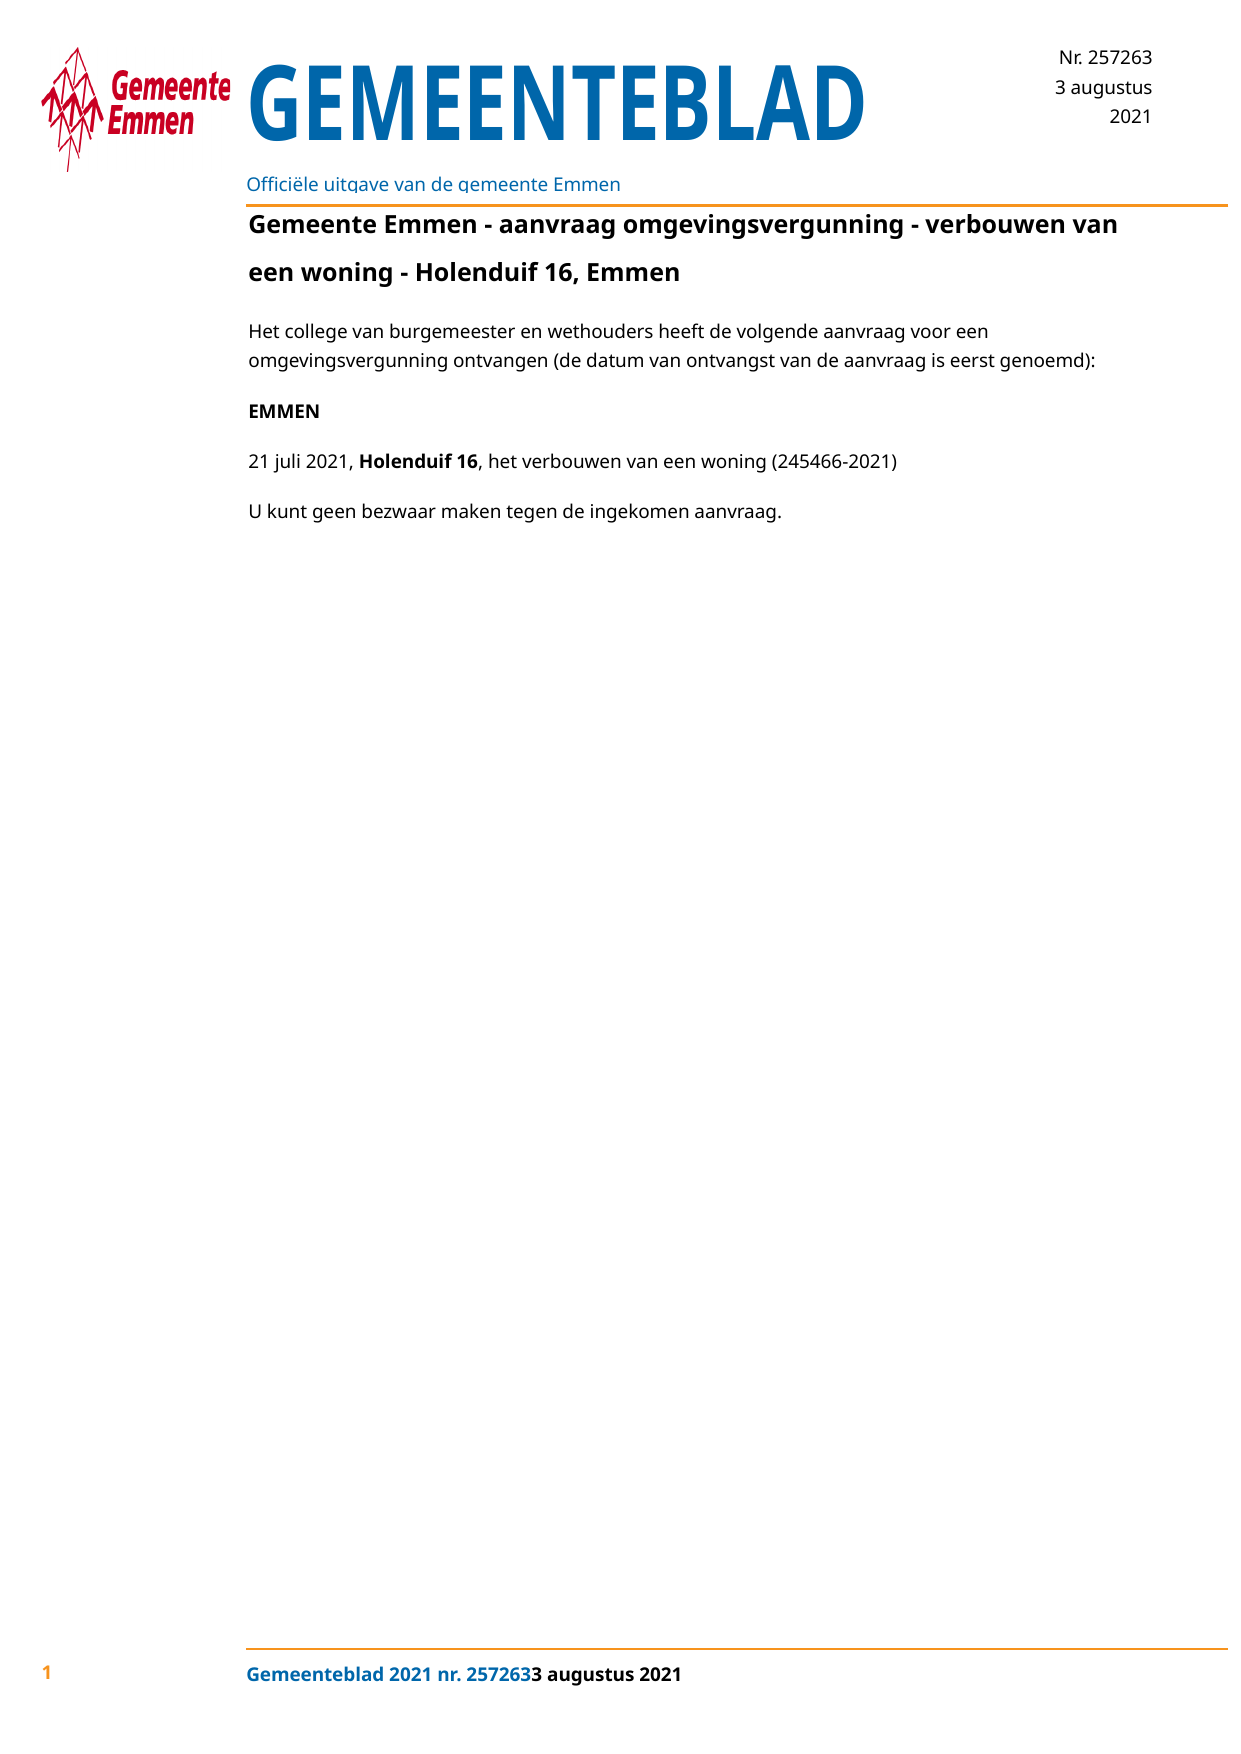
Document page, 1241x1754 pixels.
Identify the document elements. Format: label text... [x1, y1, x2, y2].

text Gemeente Emmen - aanvraag omgevingsvergunning - verbouwen van een woning - Holenduif 16, Emmen [248, 207, 1152, 288]
text U kunt geen bezwaar maken tegen de ingekomen aanvraag. [248, 499, 1152, 524]
text EMMEN [248, 398, 1152, 424]
picture [41, 47, 231, 172]
text Het college van burgemeester en wethouders heeft de volgende aanvraag voor een omgevingsvergunning ontvangen (de datum van ontvangst van de aanvraag is eerst genoemd): [248, 318, 1152, 373]
text 21 juli 2021, Holenduif 16, het verbouwen van een woning (245466-2021) [248, 448, 1152, 474]
